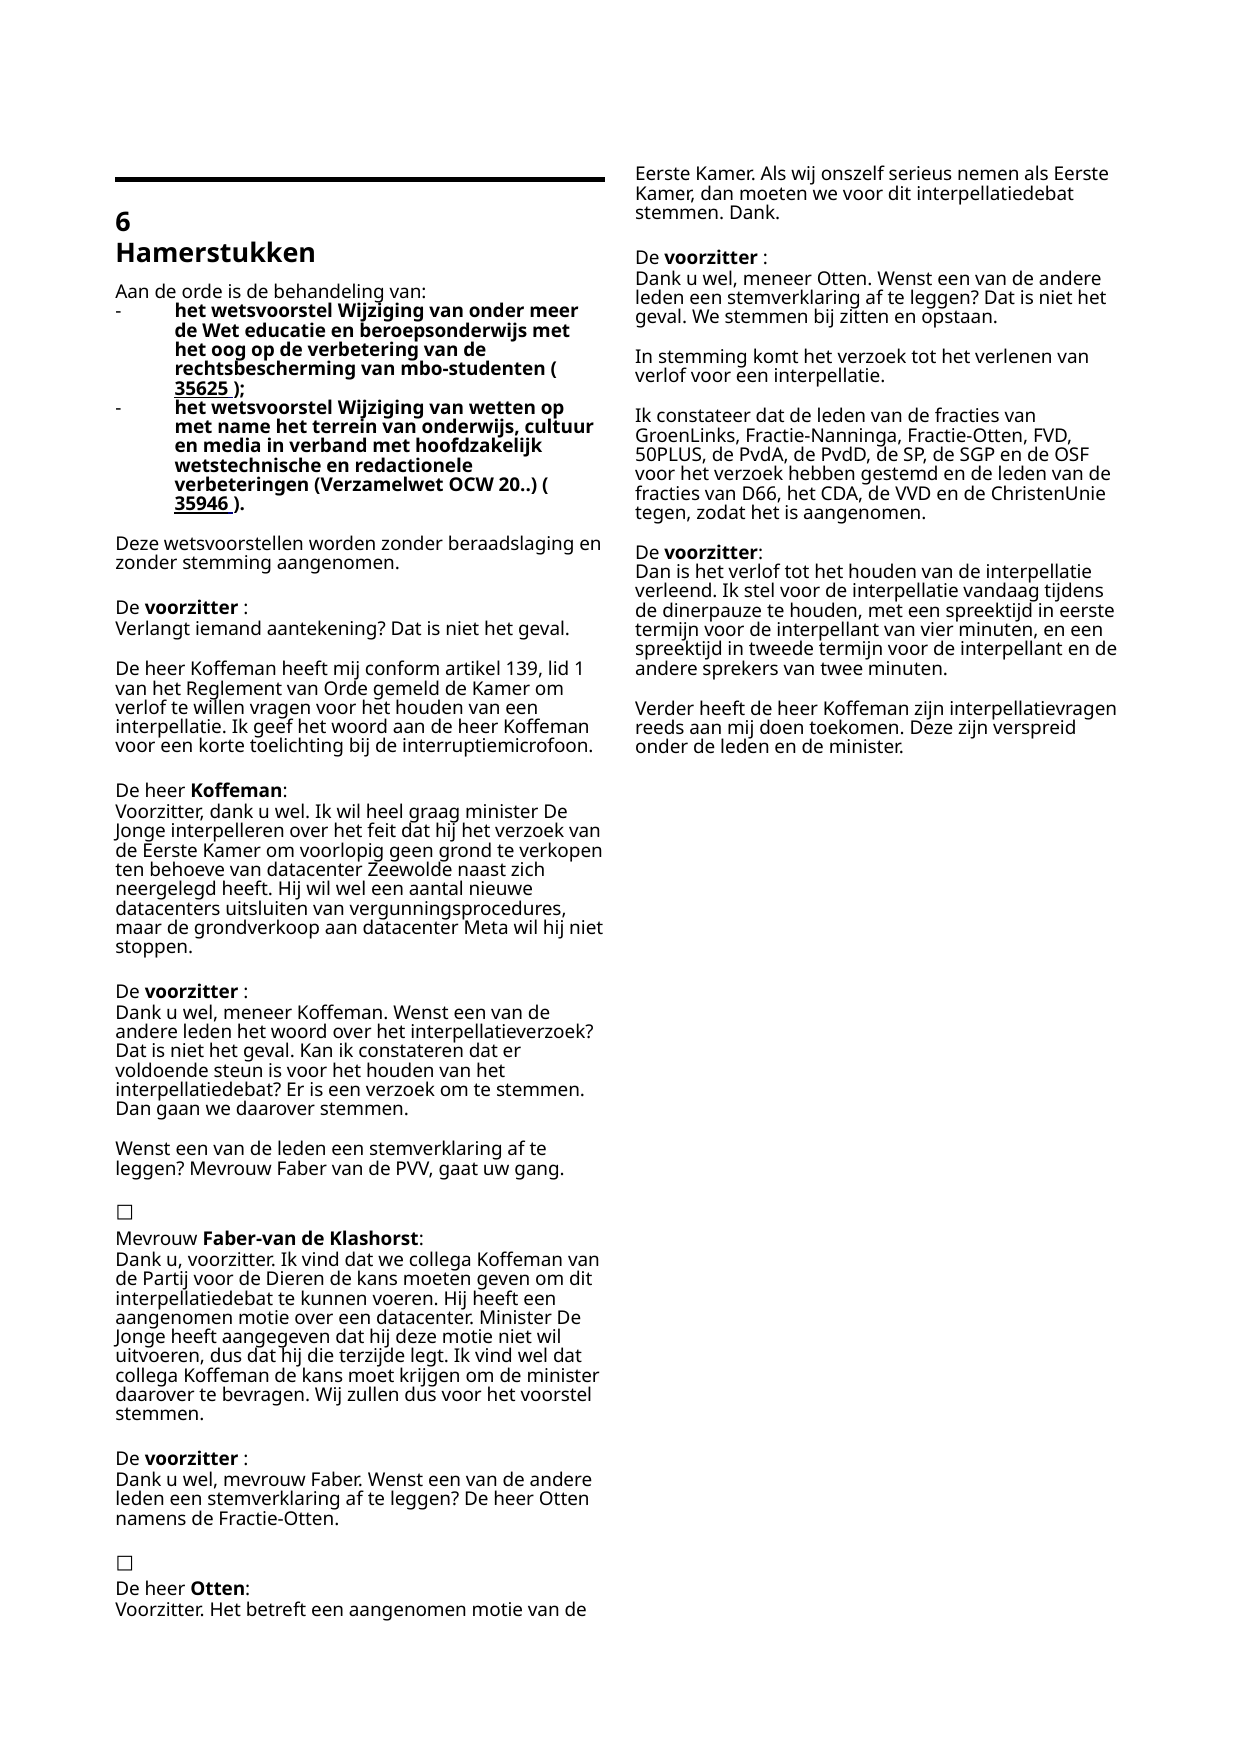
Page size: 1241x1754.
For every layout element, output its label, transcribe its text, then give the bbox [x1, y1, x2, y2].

text 6 [115, 203, 605, 239]
text Wenst een van de leden een stemverklaring af te leggen? Mevrouw Faber van de PVV, gaat uw gang. [115, 1140, 605, 1179]
list het wetsvoorstel Wijziging van wetten op met name het terrein van onderwijs, cultuur en media in verband met hoofdzakelijk wetstechnische en redactionele verbeteringen (Verzamelwet OCW 20..) ( 35946 ). [115, 399, 605, 514]
list het wetsvoorstel Wijziging van onder meer de Wet educatie en beroepsonderwijs met het oog op de verbetering van de rechtsbescherming van mbo-studenten ( 35625 ); [115, 302, 605, 399]
text De heer Koffeman: [115, 777, 605, 803]
text De heer Koffeman heeft mij conform artikel 139, lid 1 van het Reglement van Orde gemeld de Kamer om verlof te willen vragen voor het houden van een interpellatie. Ik geef het woord aan de heer Koffeman voor een korte toelichting bij de interruptiemicrofoon. [115, 660, 605, 757]
text Verlangt iemand aantekening? Dat is niet het geval. [115, 620, 605, 639]
text Aan de orde is de behandeling van: [115, 283, 605, 302]
text De voorzitter : [115, 1445, 605, 1471]
text ⬜ [115, 1550, 605, 1575]
text Eerste Kamer. Als wij onszelf serieus nemen als Eerste Kamer, dan moeten we voor dit interpellatiedebat stemmen. Dank. [635, 165, 1125, 223]
text Mevrouw Faber-van de Klashorst: [115, 1225, 605, 1251]
text Ik constateer dat de leden van de fracties van GroenLinks, Fractie-Nanninga, Fractie-Otten, FVD, 50PLUS, de PvdA, de PvdD, de SP, de SGP en de OSF voor het verzoek hebben gestemd en de leden van de fracties van D66, het CDA, de VVD en de ChristenUnie tegen, zodat het is aangenomen. [635, 407, 1125, 523]
text Dank u wel, mevrouw Faber. Wenst een van de andere leden een stemverklaring af te leggen? De heer Otten namens de Fractie-Otten. [115, 1471, 605, 1529]
text Dan is het verlof tot het houden van de interpellatie verleend. Ik stel voor de interpellatie vandaag tijdens de dinerpauze te houden, met een spreektijd in eerste termijn voor de interpellant van vier minuten, en een spreektijd in tweede termijn voor de interpellant en de andere sprekers van twee minuten. [635, 563, 1125, 679]
text De voorzitter : [635, 244, 1125, 270]
text In stemming komt het verzoek tot het verlenen van verlof voor een interpellatie. [635, 348, 1125, 387]
text De voorzitter : [115, 594, 605, 620]
text De voorzitter : [115, 978, 605, 1004]
text De heer Otten: [115, 1575, 605, 1601]
text Verder heeft de heer Koffeman zijn interpellatievragen reeds aan mij doen toekomen. Deze zijn verspreid onder de leden en de minister. [635, 699, 1125, 757]
text Dank u wel, meneer Otten. Wenst een van de andere leden een stemverklaring af te leggen? Dat is niet het geval. We stemmen bij zitten en opstaan. [635, 270, 1125, 327]
text De voorzitter: [635, 544, 1125, 563]
text Voorzitter, dank u wel. Ik wil heel graag minister De Jonge interpelleren over het feit dat hij het verzoek van de Eerste Kamer om voorlopig geen grond te verkopen ten behoeve van datacenter Zeewolde naast zich neergelegd heeft. Hij wil wel een aantal nieuwe datacenters uitsluiten van vergunningsprocedures, maar de grondverkoop aan datacenter Meta wil hij niet stoppen. [115, 803, 605, 957]
text Dank u, voorzitter. Ik vind dat we collega Koffeman van de Partij voor de Dieren de kans moeten geven om dit interpellatiedebat te kunnen voeren. Hij heeft een aangenomen motie over een datacenter. Minister De Jonge heeft aangegeven dat hij deze motie niet wil uitvoeren, dus dat hij die terzijde legt. Ik vind wel dat collega Koffeman de kans moet krijgen om de minister daarover te bevragen. Wij zullen dus voor het voorstel stemmen. [115, 1251, 605, 1424]
text ⬜ [115, 1199, 605, 1225]
text Dank u wel, meneer Koffeman. Wenst een van de andere leden het woord over het interpellatieverzoek? Dat is niet het geval. Kan ik constateren dat er voldoende steun is voor het houden van het interpellatiedebat? Er is een verzoek om te stemmen. Dan gaan we daarover stemmen. [115, 1004, 605, 1119]
text Hamerstukken [115, 239, 605, 283]
text Voorzitter. Het betreft een aangenomen motie van de [115, 1601, 605, 1620]
text Deze wetsvoorstellen worden zonder beraadslaging en zonder stemming aangenomen. [115, 535, 605, 574]
